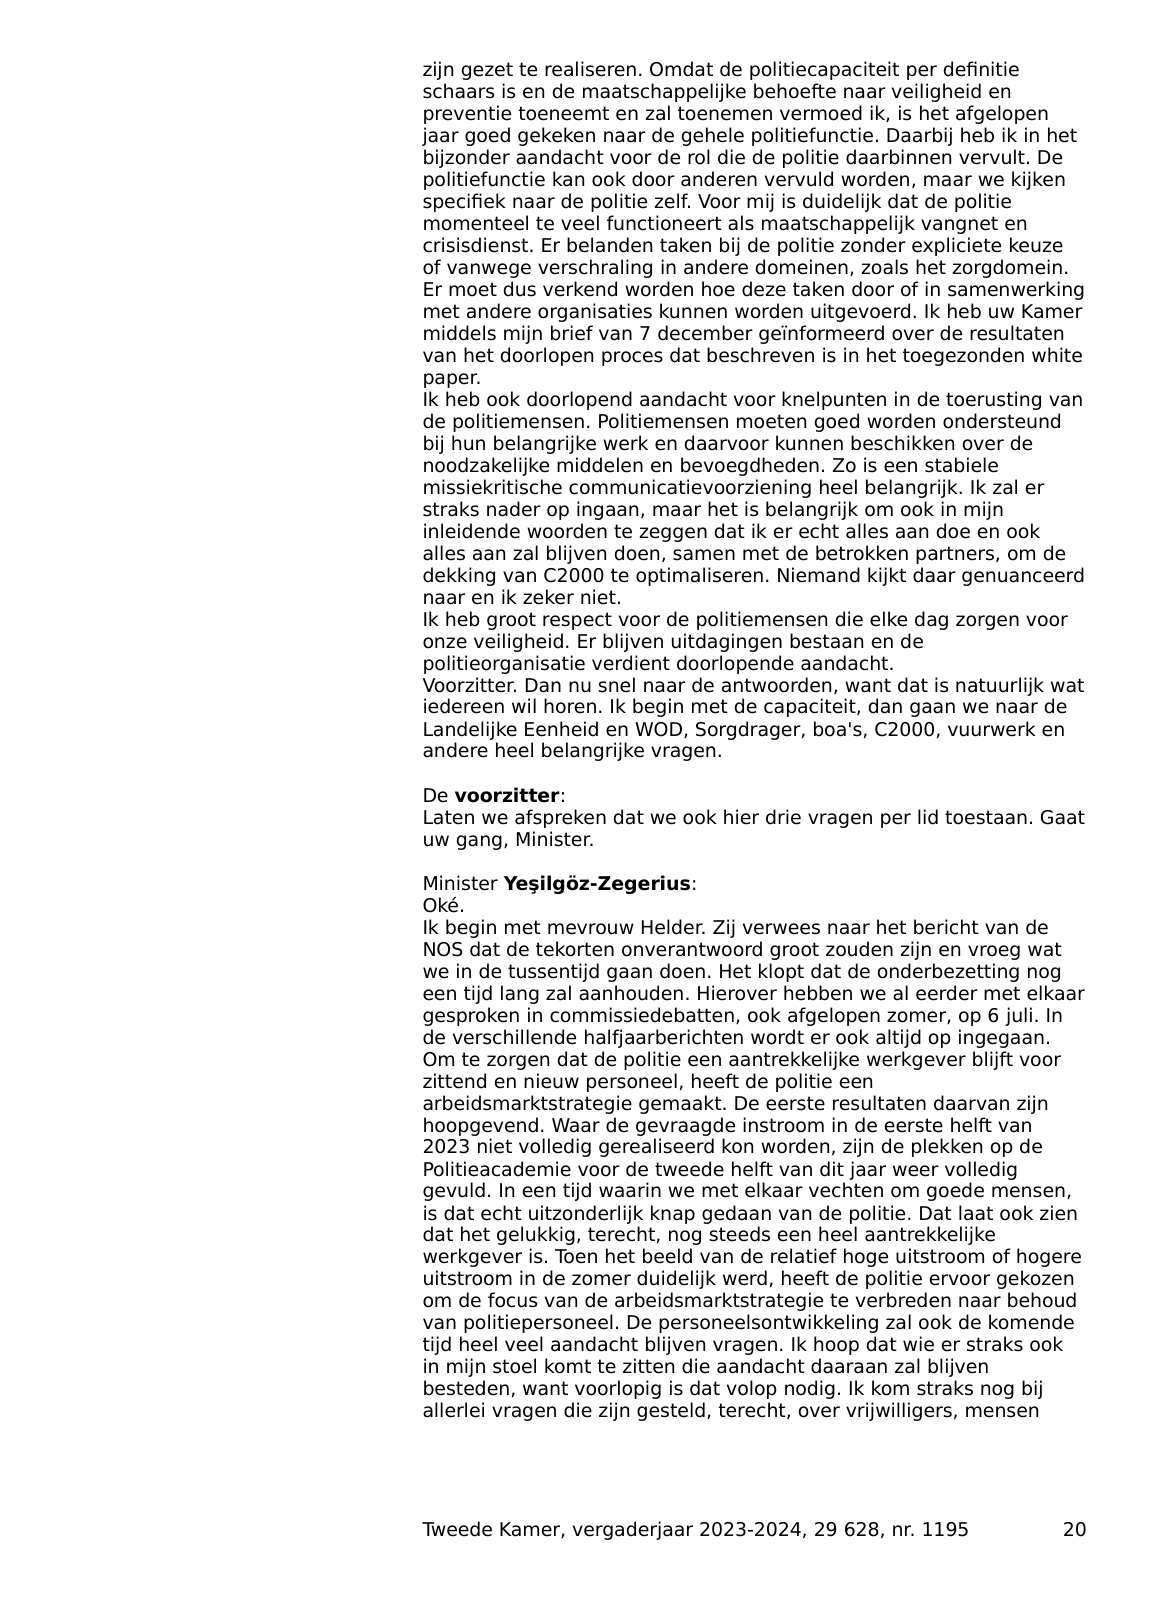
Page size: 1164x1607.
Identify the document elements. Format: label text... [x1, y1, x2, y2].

text Laten we afspreken dat we ook hier drie vragen per lid toestaan. Gaat uw gang, Minister. [422, 807, 1087, 851]
text Minister Yeşilgöz-Zegerius: [422, 873, 1087, 895]
text De voorzitter: [422, 784, 1087, 807]
text Oké. [422, 895, 1087, 917]
text Ik begin met mevrouw Helder. Zij verwees naar het bericht van de NOS dat de tekorten onverantwoord groot zouden zijn en vroeg wat we in de tussentijd gaan doen. Het klopt dat de onderbezetting nog een tijd lang zal aanhouden. Hierover hebben we al eerder met elkaar gesproken in commissiedebatten, ook afgelopen zomer, op 6 juli. In de verschillende halfjaarberichten wordt er ook altijd op ingegaan. Om te zorgen dat de politie een aantrekkelijke werkgever blijft voor zittend en nieuw personeel, heeft de politie een arbeidsmarktstrategie gemaakt. De eerste resultaten daarvan zijn hoopgevend. Waar de gevraagde instroom in de eerste helft van 2023 niet volledig gerealiseerd kon worden, zijn de plekken op de Politieacademie voor de tweede helft van dit jaar weer volledig gevuld. In een tijd waarin we met elkaar vechten om goede mensen, is dat echt uitzonderlijk knap gedaan van de politie. Dat laat ook zien dat het gelukkig, terecht, nog steeds een heel aantrekkelijke werkgever is. Toen het beeld van de relatief hoge uitstroom of hogere uitstroom in de zomer duidelijk werd, heeft de politie ervoor gekozen om de focus van de arbeidsmarktstrategie te verbreden naar behoud van politiepersoneel. De personeelsontwikkeling zal ook de komende tijd heel veel aandacht blijven vragen. Ik hoop dat wie er straks ook in mijn stoel komt te zitten die aandacht daaraan zal blijven besteden, want voorlopig is dat volop nodig. Ik kom straks nog bij allerlei vragen die zijn gesteld, terecht, over vrijwilligers, mensen [422, 917, 1087, 1422]
text Ik heb groot respect voor de politiemensen die elke dag zorgen voor onze veiligheid. Er blijven uitdagingen bestaan en de politieorganisatie verdient doorlopende aandacht. [422, 608, 1087, 674]
text Voorzitter. Dan nu snel naar de antwoorden, want dat is natuurlijk wat iedereen wil horen. Ik begin met de capaciteit, dan gaan we naar de Landelijke Eenheid en WOD, Sorgdrager, boa's, C2000, vuurwerk en andere heel belangrijke vragen. [422, 674, 1087, 762]
text Ik heb ook doorlopend aandacht voor knelpunten in de toerusting van de politiemensen. Politiemensen moeten goed worden ondersteund bij hun belangrijke werk en daarvoor kunnen beschikken over de noodzakelijke middelen en bevoegdheden. Zo is een stabiele missiekritische communicatievoorziening heel belangrijk. Ik zal er straks nader op ingaan, maar het is belangrijk om ook in mijn inleidende woorden te zeggen dat ik er echt alles aan doe en ook alles aan zal blijven doen, samen met de betrokken partners, om de dekking van C2000 te optimaliseren. Niemand kijkt daar genuanceerd naar en ik zeker niet. [422, 389, 1087, 608]
text zijn gezet te realiseren. Omdat de politiecapaciteit per definitie schaars is en de maatschappelijke behoefte naar veiligheid en preventie toeneemt en zal toenemen vermoed ik, is het afgelopen jaar goed gekeken naar de gehele politiefunctie. Daarbij heb ik in het bijzonder aandacht voor de rol die de politie daarbinnen vervult. De politiefunctie kan ook door anderen vervuld worden, maar we kijken specifiek naar de politie zelf. Voor mij is duidelijk dat de politie momenteel te veel functioneert als maatschappelijk vangnet en crisisdienst. Er belanden taken bij de politie zonder expliciete keuze of vanwege verschraling in andere domeinen, zoals het zorgdomein. Er moet dus verkend worden hoe deze taken door of in samenwerking met andere organisaties kunnen worden uitgevoerd. Ik heb uw Kamer middels mijn brief van 7 december geïnformeerd over de resultaten van het doorlopen proces dat beschreven is in het toegezonden white paper. [422, 59, 1087, 389]
